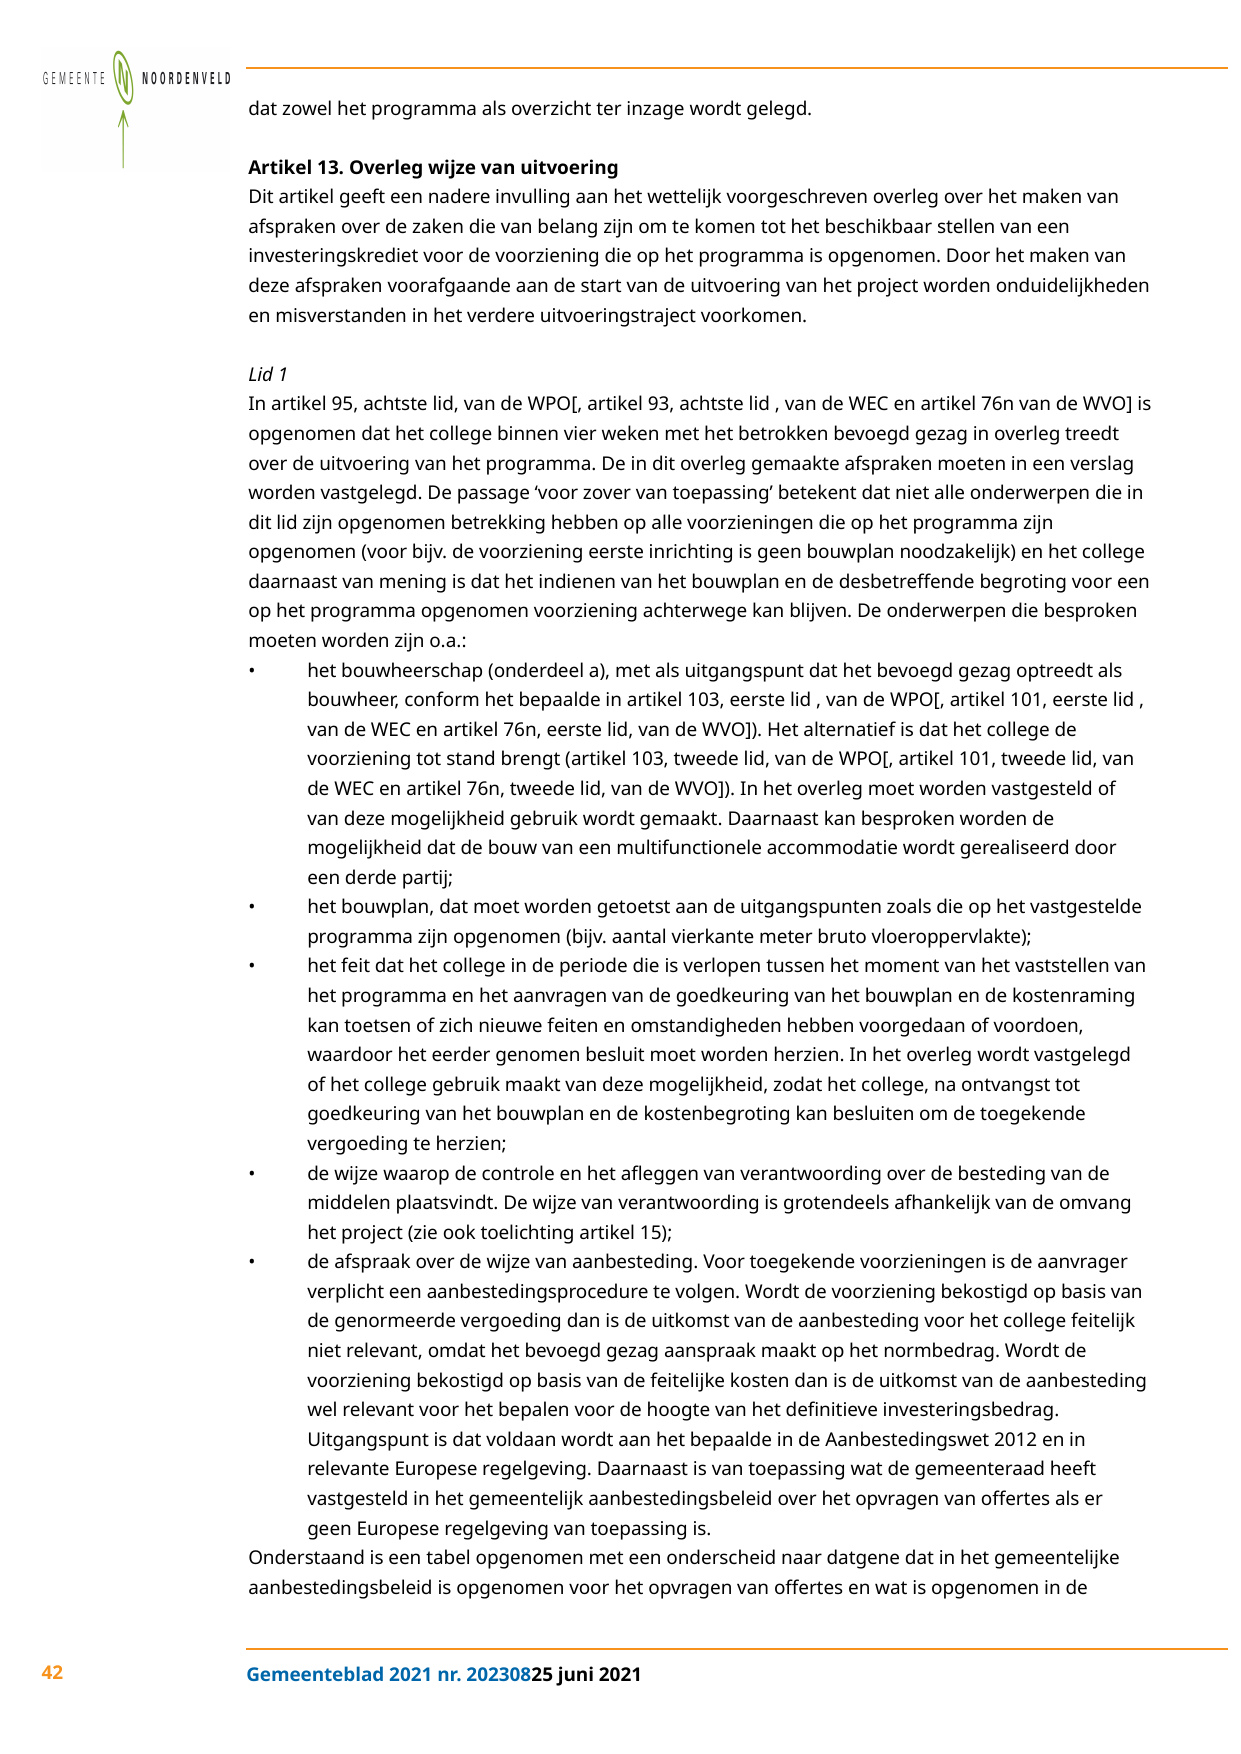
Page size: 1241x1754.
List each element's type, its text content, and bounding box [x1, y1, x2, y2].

list de afspraak over de wijze van aanbesteding. Voor toegekende voorzieningen is de aanvrager verplicht een aanbestedingsprocedure te volgen. Wordt de voorziening bekostigd op basis van de genormeerde vergoeding dan is de uitkomst van de aanbesteding voor het college feitelijk niet relevant, omdat het bevoegd gezag aanspraak maakt op het normbedrag. Wordt de voorziening bekostigd op basis van de feitelijke kosten dan is de uitkomst van de aanbesteding wel relevant voor het bepalen voor de hoogte van het definitieve investeringsbedrag. Uitgangspunt is dat voldaan wordt aan het bepaalde in de Aanbestedingswet 2012 en in relevante Europese regelgeving. Daarnaast is van toepassing wat de gemeenteraad heeft vastgesteld in het gemeentelijk aanbestedingsbeleid over het opvragen van offertes als er geen Europese regelgeving van toepassing is. [248, 1248, 1152, 1541]
list het bouwplan, dat moet worden getoetst aan de uitgangspunten zoals die op het vastgestelde programma zijn opgenomen (bijv. aantal vierkante meter bruto vloeroppervlakte); [248, 893, 1152, 949]
text dat zowel het programma als overzicht ter inzage wordt gelegd. [248, 95, 1152, 121]
picture [41, 47, 231, 172]
list het bouwheerschap (onderdeel a), met als uitgangspunt dat het bevoegd gezag optreedt als bouwheer, conform het bepaalde in artikel 103, eerste lid , van de WPO[, artikel 101, eerste lid , van de WEC en artikel 76n, eerste lid, van de WVO]). Het alternatief is dat het college de voorziening tot stand brengt (artikel 103, tweede lid, van de WPO[, artikel 101, tweede lid, van de WEC en artikel 76n, tweede lid, van de WVO]). In het overleg moet worden vastgesteld of van deze mogelijkheid gebruik wordt gemaakt. Daarnaast kan besproken worden de mogelijkheid dat de bouw van een multifunctionele accommodatie wordt gerealiseerd door een derde partij; [248, 657, 1152, 890]
text Artikel 13. Overleg wijze van uitvoering [248, 154, 1152, 180]
text Lid 1 [248, 361, 1152, 387]
text In artikel 95, achtste lid, van de WPO[, artikel 93, achtste lid , van de WEC en artikel 76n van de WVO] is opgenomen dat het college binnen vier weken met het betrokken bevoegd gezag in overleg treedt over de uitvoering van het programma. De in dit overleg gemaakte afspraken moeten in een verslag worden vastgelegd. De passage ‘voor zover van toepassing’ betekent dat niet alle onderwerpen die in dit lid zijn opgenomen betrekking hebben op alle voorzieningen die op het programma zijn opgenomen (voor bijv. de voorziening eerste inrichting is geen bouwplan noodzakelijk) en het college daarnaast van mening is dat het indienen van het bouwplan en de desbetreffende begroting voor een op het programma opgenomen voorziening achterwege kan blijven. De onderwerpen die besproken moeten worden zijn o.a.: [248, 391, 1152, 653]
list het feit dat het college in de periode die is verlopen tussen het moment van het vaststellen van het programma en het aanvragen van de goedkeuring van het bouwplan en de kostenraming kan toetsen of zich nieuwe feiten en omstandigheden hebben voorgedaan of voordoen, waardoor het eerder genomen besluit moet worden herzien. In het overleg wordt vastgelegd of het college gebruik maakt van deze mogelijkheid, zodat het college, na ontvangst tot goedkeuring van het bouwplan en de kostenbegroting kan besluiten om de toegekende vergoeding te herzien; [248, 953, 1152, 1156]
list de wijze waarop de controle en het afleggen van verantwoording over de besteding van de middelen plaatsvindt. De wijze van verantwoording is grotendeels afhankelijk van de omvang het project (zie ook toelichting artikel 15); [248, 1160, 1152, 1245]
text Dit artikel geeft een nadere invulling aan het wettelijk voorgeschreven overleg over het maken van afspraken over de zaken die van belang zijn om te komen tot het beschikbaar stellen van een investeringskrediet voor de voorziening die op het programma is opgenomen. Door het maken van deze afspraken voorafgaande aan de start van de uitvoering van het project worden onduidelijkheden en misverstanden in het verdere uitvoeringstraject voorkomen. [248, 183, 1152, 328]
text Onderstaand is een tabel opgenomen met een onderscheid naar datgene dat in het gemeentelijke aanbestedingsbeleid is opgenomen voor het opvragen van offertes en wat is opgenomen in de [248, 1544, 1152, 1600]
